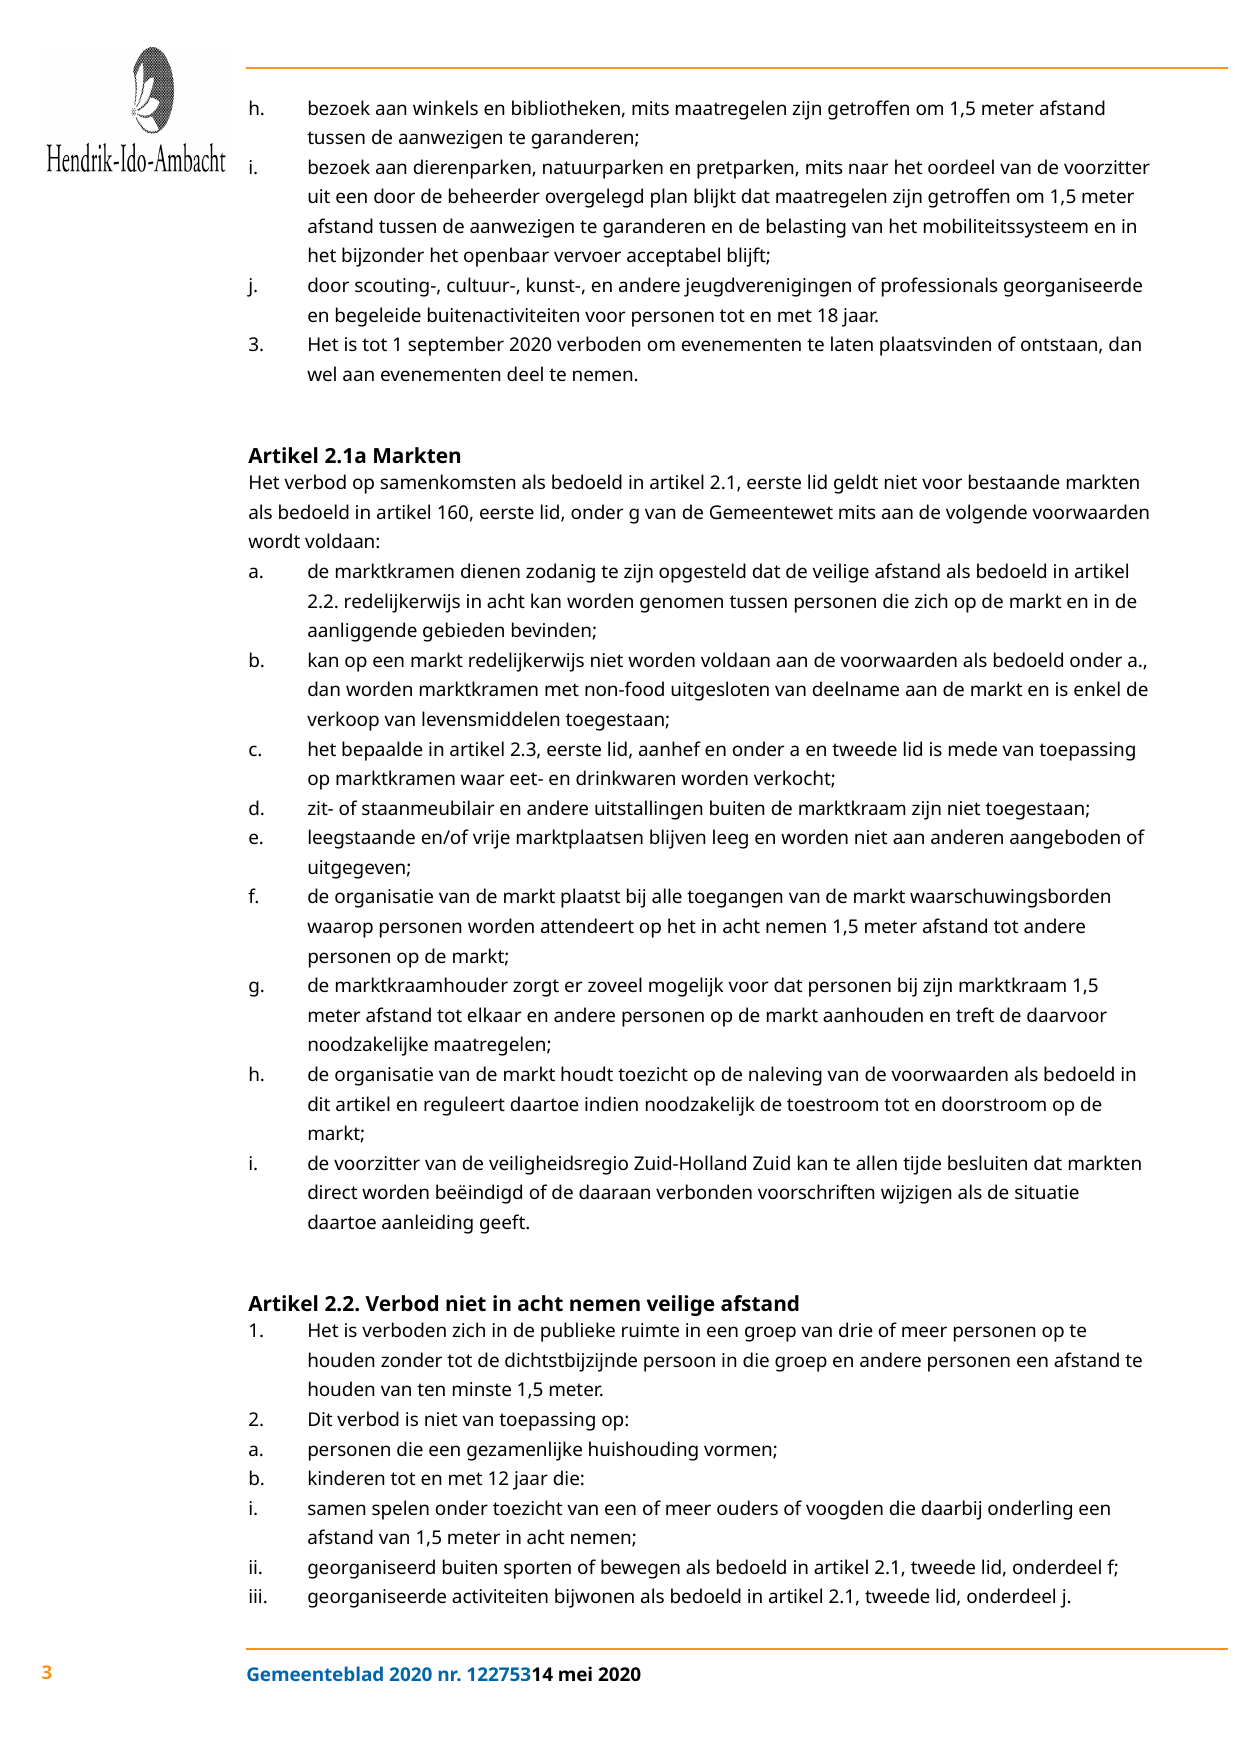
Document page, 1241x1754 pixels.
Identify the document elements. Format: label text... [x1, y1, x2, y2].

list de marktkramen dienen zodanig te zijn opgesteld dat de veilige afstand als bedoeld in artikel 2.2. redelijkerwijs in acht kan worden genomen tussen personen die zich op de markt en in de aanliggende gebieden bevinden; [248, 558, 1152, 643]
list de voorzitter van de veiligheidsregio Zuid-Holland Zuid kan te allen tijde besluiten dat markten direct worden beëindigd of de daaraan verbonden voorschriften wijzigen als de situatie daartoe aanleiding geeft. [248, 1150, 1152, 1235]
list Dit verbod is niet van toepassing op: [248, 1406, 1152, 1432]
list bezoek aan winkels en bibliotheken, mits maatregelen zijn getroffen om 1,5 meter afstand tussen de aanwezigen te garanderen; [248, 95, 1152, 150]
picture [41, 47, 231, 172]
text Het verbod op samenkomsten als bedoeld in artikel 2.1, eerste lid geldt niet voor bestaande markten als bedoeld in artikel 160, eerste lid, onder g van de Gemeentewet mits aan de volgende voorwaarden wordt voldaan: [248, 469, 1152, 554]
list zit- of staanmeubilair en andere uitstallingen buiten de marktkraam zijn niet toegestaan; [248, 795, 1152, 821]
list Het is verboden zich in de publieke ruimte in een groep van drie of meer personen op te houden zonder tot de dichtstbijzijnde persoon in die groep en andere personen een afstand te houden van ten minste 1,5 meter. [248, 1317, 1152, 1402]
list georganiseerde activiteiten bijwonen als bedoeld in artikel 2.1, tweede lid, onderdeel j. [248, 1584, 1152, 1609]
list Het is tot 1 september 2020 verboden om evenementen te laten plaatsvinden of ontstaan, dan wel aan evenementen deel te nemen. [248, 331, 1152, 387]
list bezoek aan dierenparken, natuurparken en pretparken, mits naar het oordeel van de voorzitter uit een door de beheerder overgelegd plan blijkt dat maatregelen zijn getroffen om 1,5 meter afstand tussen de aanwezigen te garanderen en de belasting van het mobiliteitssysteem en in het bijzonder het openbaar vervoer acceptabel blijft; [248, 154, 1152, 268]
text Artikel 2.1a Markten [248, 441, 1152, 469]
list leegstaande en/of vrije marktplaatsen blijven leeg en worden niet aan anderen aangeboden of uitgegeven; [248, 824, 1152, 880]
list samen spelen onder toezicht van een of meer ouders of voogden die daarbij onderling een afstand van 1,5 meter in acht nemen; [248, 1495, 1152, 1550]
list kan op een markt redelijkerwijs niet worden voldaan aan de voorwaarden als bedoeld onder a., dan worden marktkramen met non-food uitgesloten van deelname aan de markt en is enkel de verkoop van levensmiddelen toegestaan; [248, 647, 1152, 732]
list de organisatie van de markt plaatst bij alle toegangen van de markt waarschuwingsborden waarop personen worden attendeert op het in acht nemen 1,5 meter afstand tot andere personen op de markt; [248, 884, 1152, 968]
list door scouting-, cultuur-, kunst-, en andere jeugdverenigingen of professionals georganiseerde en begeleide buitenactiviteiten voor personen tot en met 18 jaar. [248, 272, 1152, 328]
list de organisatie van de markt houdt toezicht op de naleving van de voorwaarden als bedoeld in dit artikel en reguleert daartoe indien noodzakelijk de toestroom tot en doorstroom op de markt; [248, 1061, 1152, 1146]
text Artikel 2.2. Verbod niet in acht nemen veilige afstand [248, 1289, 1152, 1317]
list kinderen tot en met 12 jaar die: [248, 1465, 1152, 1491]
list de marktkraamhouder zorgt er zoveel mogelijk voor dat personen bij zijn marktkraam 1,5 meter afstand tot elkaar en andere personen op de markt aanhouden en treft de daarvoor noodzakelijke maatregelen; [248, 972, 1152, 1057]
list personen die een gezamenlijke huishouding vormen; [248, 1436, 1152, 1462]
list het bepaalde in artikel 2.3, eerste lid, aanhef en onder a en tweede lid is mede van toepassing op marktkramen waar eet- en drinkwaren worden verkocht; [248, 736, 1152, 791]
list georganiseerd buiten sporten of bewegen als bedoeld in artikel 2.1, tweede lid, onderdeel f; [248, 1554, 1152, 1580]
